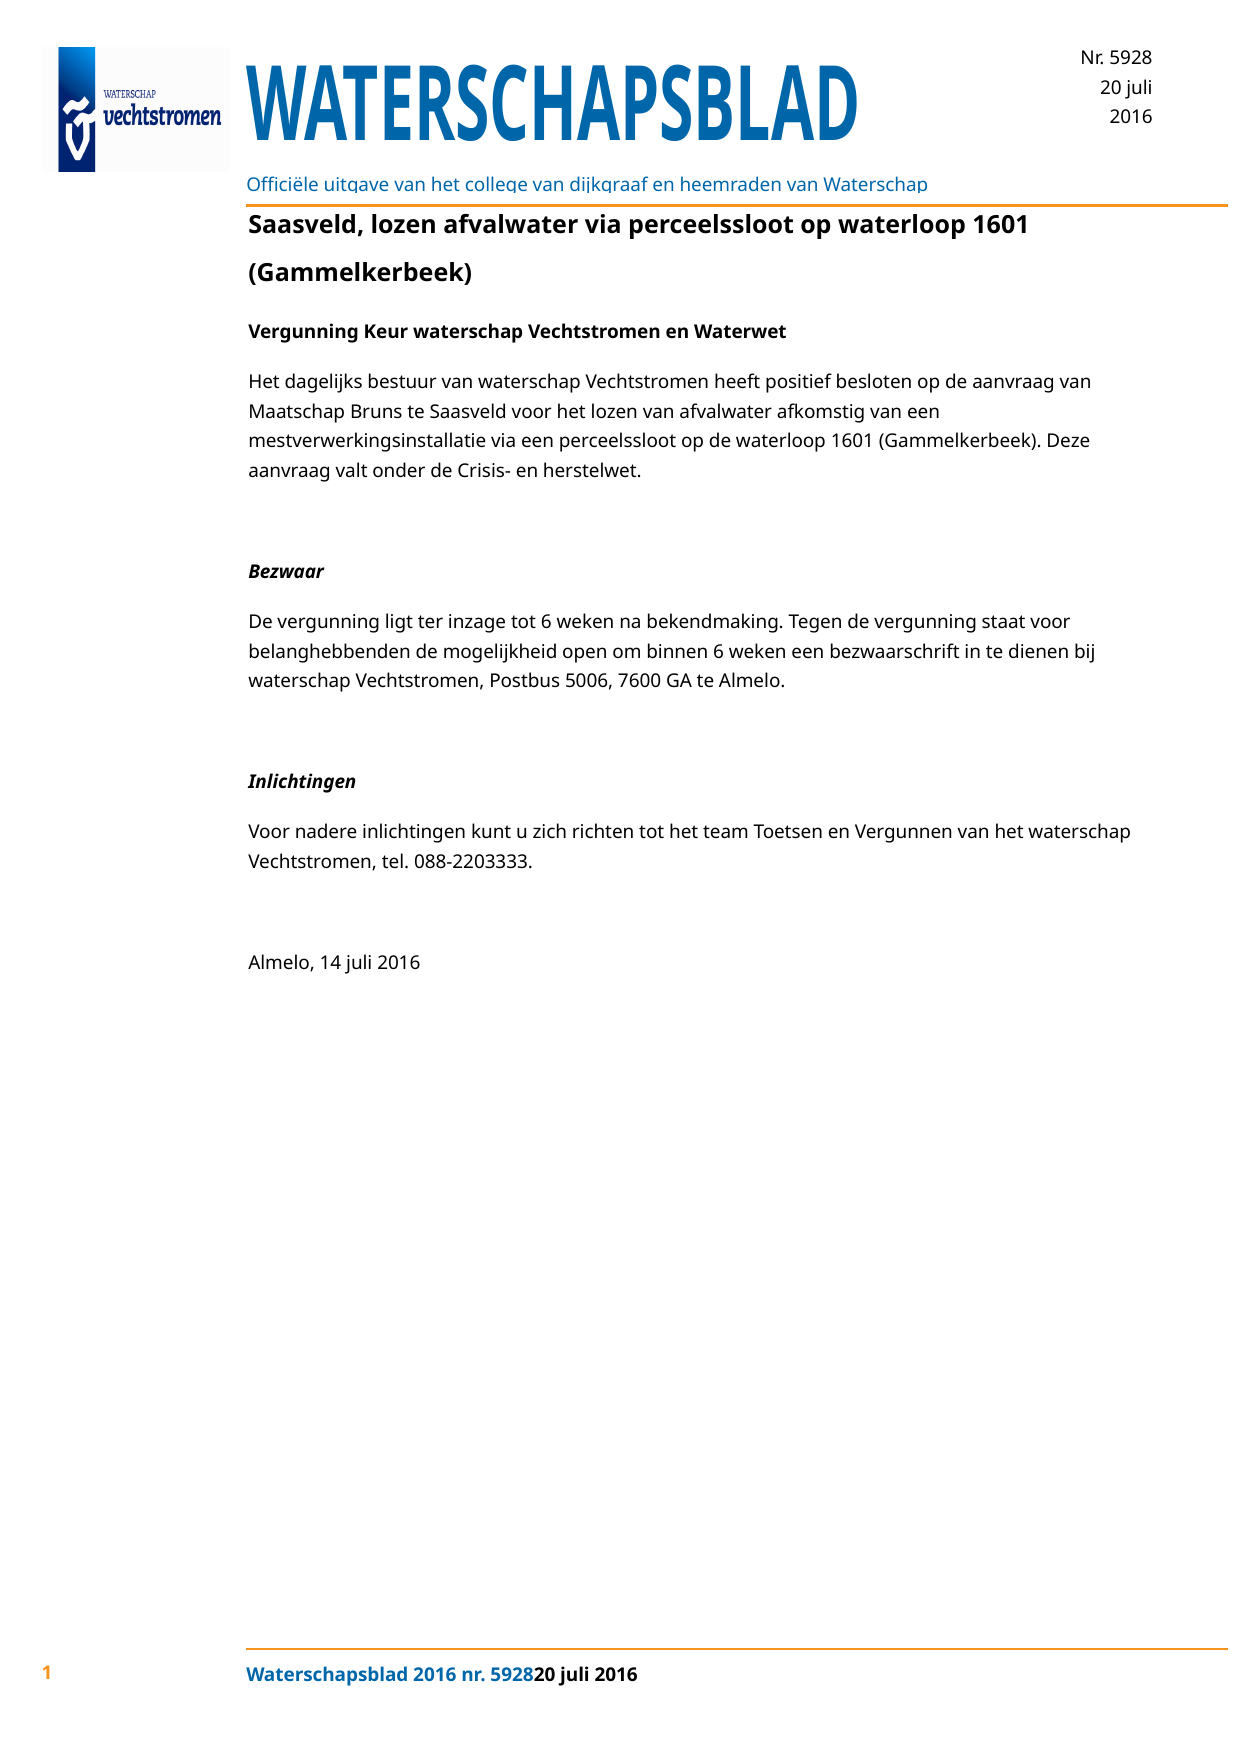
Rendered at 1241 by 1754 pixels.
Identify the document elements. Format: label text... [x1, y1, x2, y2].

text Vergunning Keur waterschap Vechtstromen en Waterwet [248, 318, 1152, 344]
text Het dagelijks bestuur van waterschap Vechtstromen heeft positief besloten op de aanvraag van Maatschap Bruns te Saasveld voor het lozen van afvalwater afkomstig van een mestverwerkingsinstallatie via een perceelssloot op de waterloop 1601 (Gammelkerbeek). Deze aanvraag valt onder de Crisis- en herstelwet. [248, 368, 1152, 483]
text Almelo, 14 juli 2016 [248, 949, 1152, 975]
text Inlichtingen [248, 768, 1152, 794]
text Bezwaar [248, 558, 1152, 584]
text Voor nadere inlichtingen kunt u zich richten tot het team Toetsen en Vergunnen van het waterschap Vechtstromen, tel. 088-2203333. [248, 819, 1152, 874]
text De vergunning ligt ter inzage tot 6 weken na bekendmaking. Tegen de vergunning staat voor belanghebbenden de mogelijkheid open om binnen 6 weken een bezwaarschrift in te dienen bij waterschap Vechtstromen, Postbus 5006, 7600 GA te Almelo. [248, 608, 1152, 693]
picture [41, 47, 231, 172]
text Saasveld, lozen afvalwater via perceelssloot op waterloop 1601 (Gammelkerbeek) [248, 207, 1152, 288]
